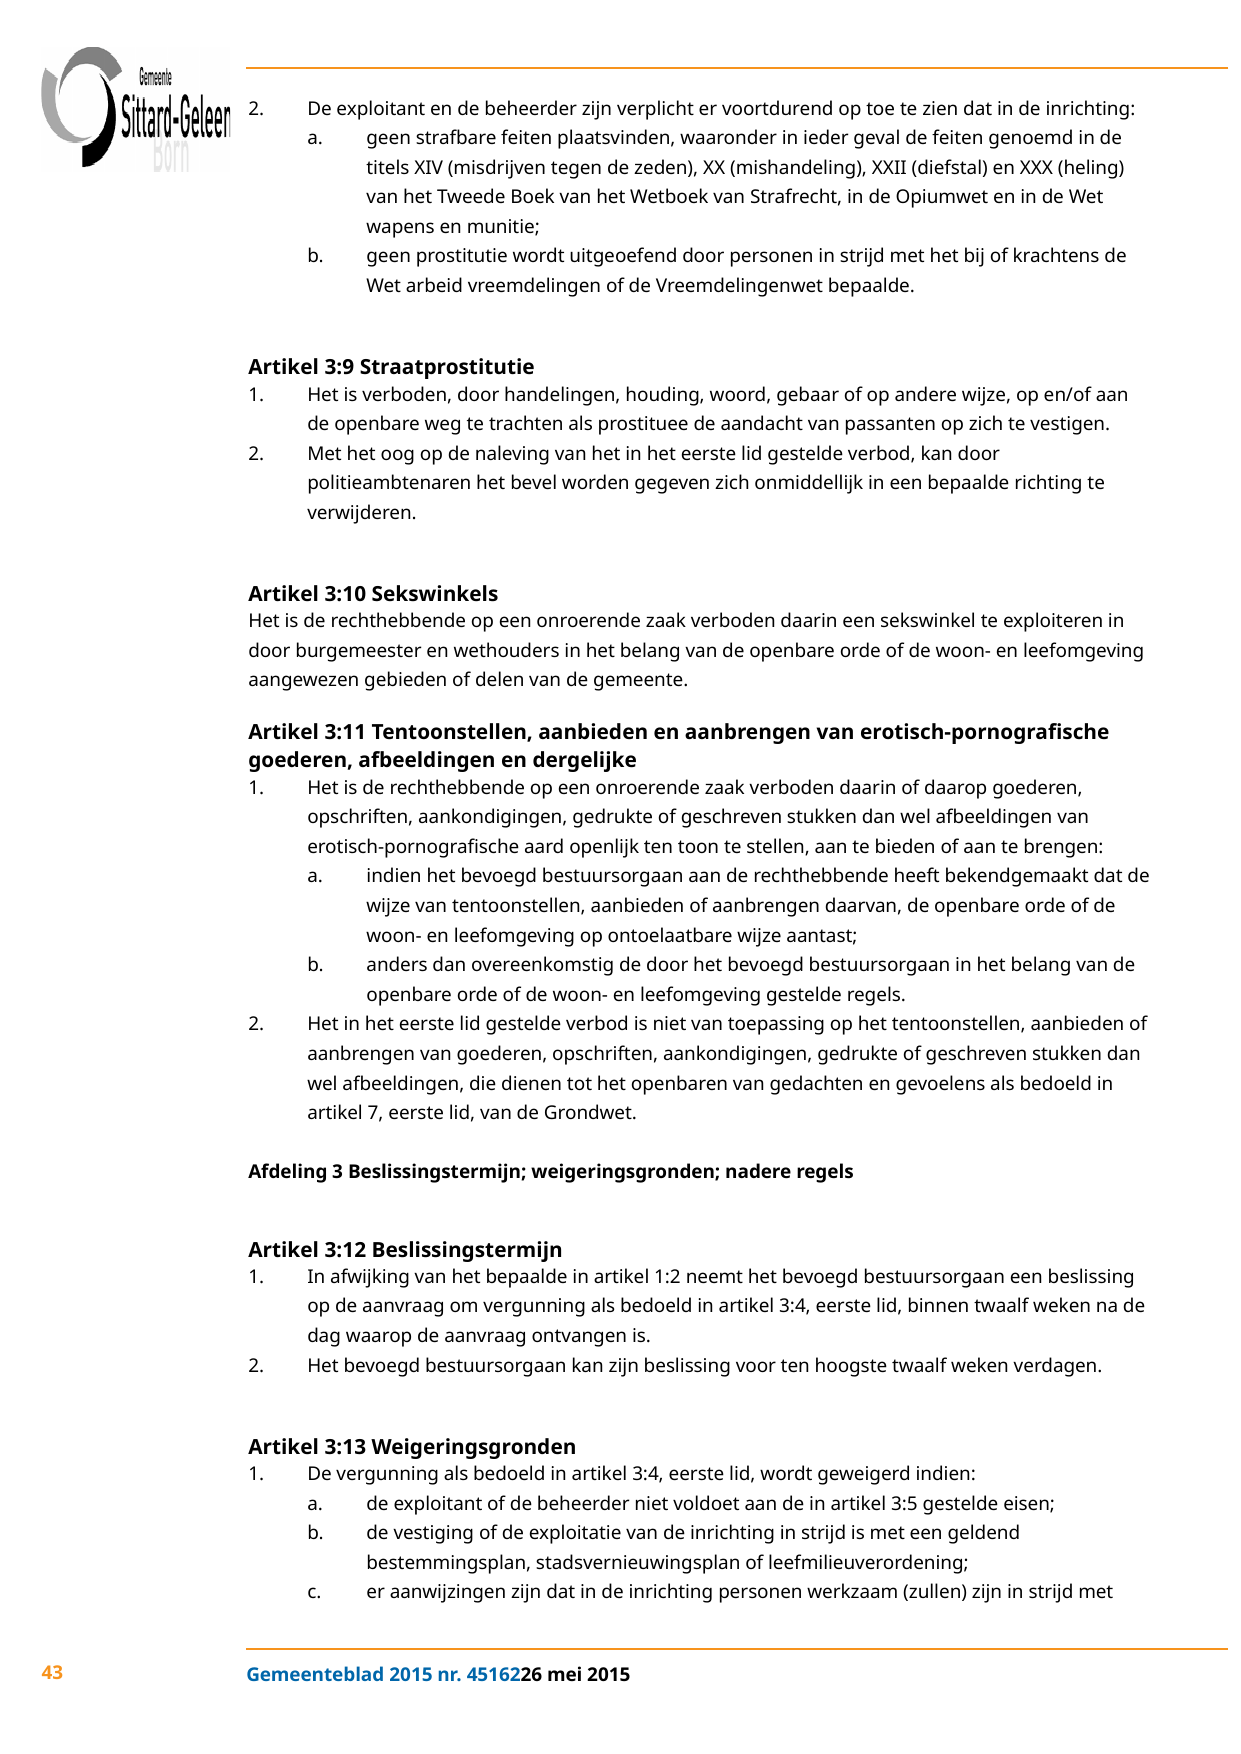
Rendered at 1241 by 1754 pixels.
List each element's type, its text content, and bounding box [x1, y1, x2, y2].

text Het is de rechthebbende op een onroerende zaak verboden daarin een sekswinkel te exploiteren in door burgemeester en wethouders in het belang van de openbare orde of de woon- en leefomgeving aangewezen gebieden of delen van de gemeente. [248, 607, 1152, 692]
text Artikel 3:13 Weigeringsgronden [248, 1432, 1152, 1460]
text Artikel 3:11 Tentoonstellen, aanbieden en aanbrengen van erotisch-pornografische goederen, afbeeldingen en dergelijke [248, 717, 1152, 774]
text Artikel 3:10 Sekswinkels [248, 579, 1152, 607]
list anders dan overeenkomstig de door het bevoegd bestuursorgaan in het belang van de openbare orde of de woon- en leefomgeving gestelde regels. [307, 951, 1152, 1007]
list Met het oog op de naleving van het in het eerste lid gestelde verbod, kan door politieambtenaren het bevel worden gegeven zich onmiddellijk in een bepaalde richting te verwijderen. [248, 440, 1152, 525]
list de exploitant of de beheerder niet voldoet aan de in artikel 3:5 gestelde eisen; [307, 1490, 1152, 1516]
list In afwijking van het bepaalde in artikel 1:2 neemt het bevoegd bestuursorgaan een beslissing op de aanvraag om vergunning als bedoeld in artikel 3:4, eerste lid, binnen twaalf weken na de dag waarop de aanvraag ontvangen is. [248, 1263, 1152, 1348]
list er aanwijzingen zijn dat in de inrichting personen werkzaam (zullen) zijn in strijd met [307, 1579, 1152, 1604]
list de vestiging of de exploitatie van de inrichting in strijd is met een geldend bestemmingsplan, stadsvernieuwingsplan of leefmilieuverordening; [307, 1519, 1152, 1575]
list Het is de rechthebbende op een onroerende zaak verboden daarin of daarop goederen, opschriften, aankondigingen, gedrukte of geschreven stukken dan wel afbeeldingen van erotisch-pornografische aard openlijk ten toon te stellen, aan te bieden of aan te brengen: [248, 774, 1152, 859]
list Het is verboden, door handelingen, houding, woord, gebaar of op andere wijze, op en/of aan de openbare weg te trachten als prostituee de aandacht van passanten op zich te vestigen. [248, 381, 1152, 436]
text Artikel 3:12 Beslissingstermijn [248, 1235, 1152, 1263]
list De exploitant en de beheerder zijn verplicht er voortdurend op toe te zien dat in de inrichting: [248, 95, 1152, 121]
list geen prostitutie wordt uitgeoefend door personen in strijd met het bij of krachtens de Wet arbeid vreemdelingen of de Vreemdelingenwet bepaalde. [307, 243, 1152, 298]
text Artikel 3:9 Straatprostitutie [248, 352, 1152, 381]
list Het in het eerste lid gestelde verbod is niet van toepassing op het tentoonstellen, aanbieden of aanbrengen van goederen, opschriften, aankondigingen, gedrukte of geschreven stukken dan wel afbeeldingen, die dienen tot het openbaren van gedachten en gevoelens als bedoeld in artikel 7, eerste lid, van de Grondwet. [248, 1011, 1152, 1125]
list indien het bevoegd bestuursorgaan aan de rechthebbende heeft bekendgemaakt dat de wijze van tentoonstellen, aanbieden of aanbrengen daarvan, de openbare orde of de woon- en leefomgeving op ontoelaatbare wijze aantast; [307, 863, 1152, 948]
list geen strafbare feiten plaatsvinden, waaronder in ieder geval de feiten genoemd in de titels XIV (misdrijven tegen de zeden), XX (mishandeling), XXII (diefstal) en XXX (heling) van het Tweede Boek van het Wetboek van Strafrecht, in de Opiumwet en in de Wet wapens en munitie; [307, 124, 1152, 239]
text Afdeling 3 Beslissingstermijn; weigeringsgronden; nadere regels [248, 1158, 1152, 1184]
list De vergunning als bedoeld in artikel 3:4, eerste lid, wordt geweigerd indien: [248, 1460, 1152, 1486]
list Het bevoegd bestuursorgaan kan zijn beslissing voor ten hoogste twaalf weken verdagen. [248, 1352, 1152, 1378]
picture [41, 47, 231, 172]
